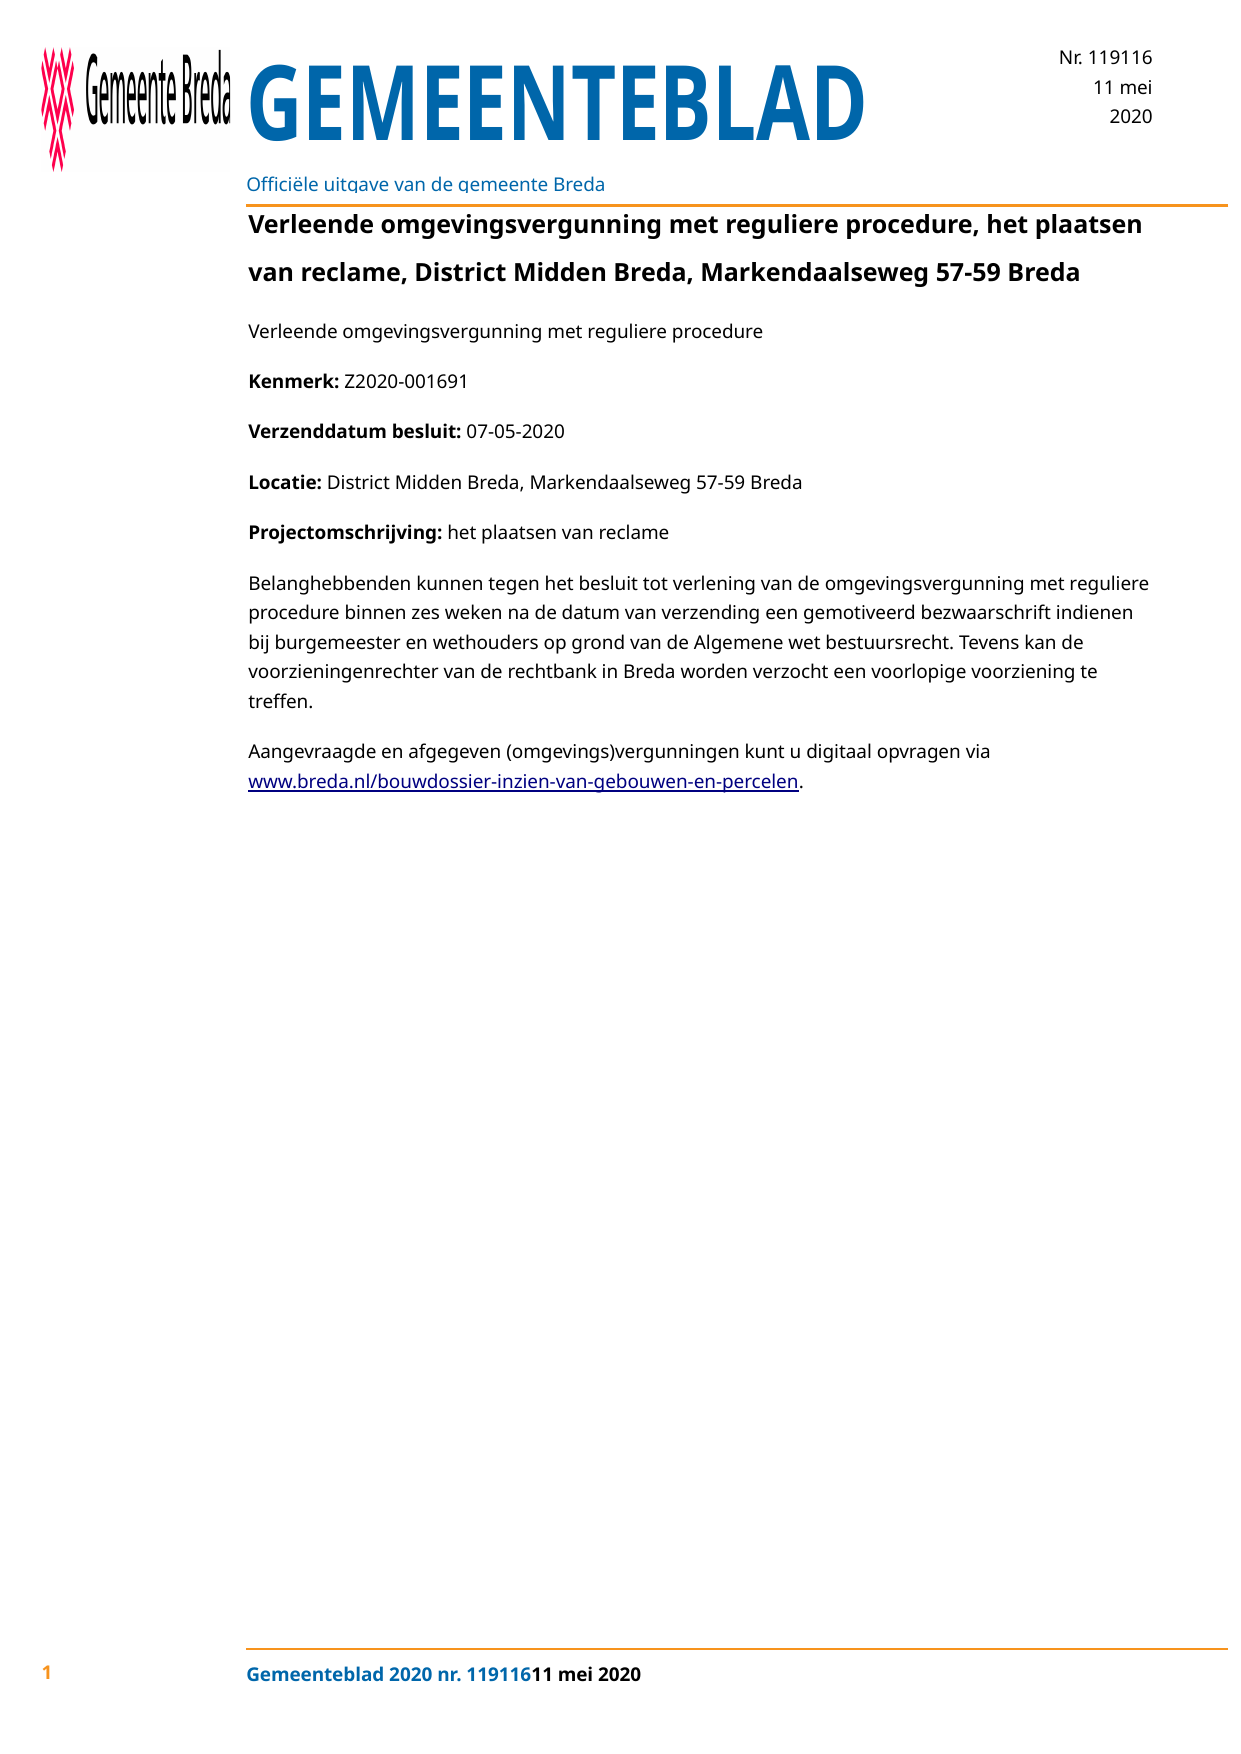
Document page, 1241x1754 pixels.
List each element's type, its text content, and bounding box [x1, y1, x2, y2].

text Projectomschrijving: het plaatsen van reclame [248, 519, 1152, 545]
text Verleende omgevingsvergunning met reguliere procedure, het plaatsen van reclame, District Midden Breda, Markendaalseweg 57-59 Breda [248, 207, 1152, 288]
text Verleende omgevingsvergunning met reguliere procedure [248, 318, 1152, 344]
text Verzenddatum besluit: 07-05-2020 [248, 419, 1152, 444]
text Locatie: District Midden Breda, Markendaalseweg 57-59 Breda [248, 469, 1152, 495]
text Belanghebbenden kunnen tegen het besluit tot verlening van de omgevingsvergunning met reguliere procedure binnen zes weken na de datum van verzending een gemotiveerd bezwaarschrift indienen bij burgemeester en wethouders op grond van de Algemene wet bestuursrecht. Tevens kan de voorzieningenrechter van de rechtbank in Breda worden verzocht een voorlopige voorziening te treffen. [248, 570, 1152, 714]
text Kenmerk: Z2020-001691 [248, 368, 1152, 394]
picture [41, 47, 231, 172]
text Aangevraagde en afgegeven (omgevings)vergunningen kunt u digitaal opvragen via www.breda.nl/bouwdossier-inzien-van-gebouwen-en-percelen. [248, 739, 1152, 794]
